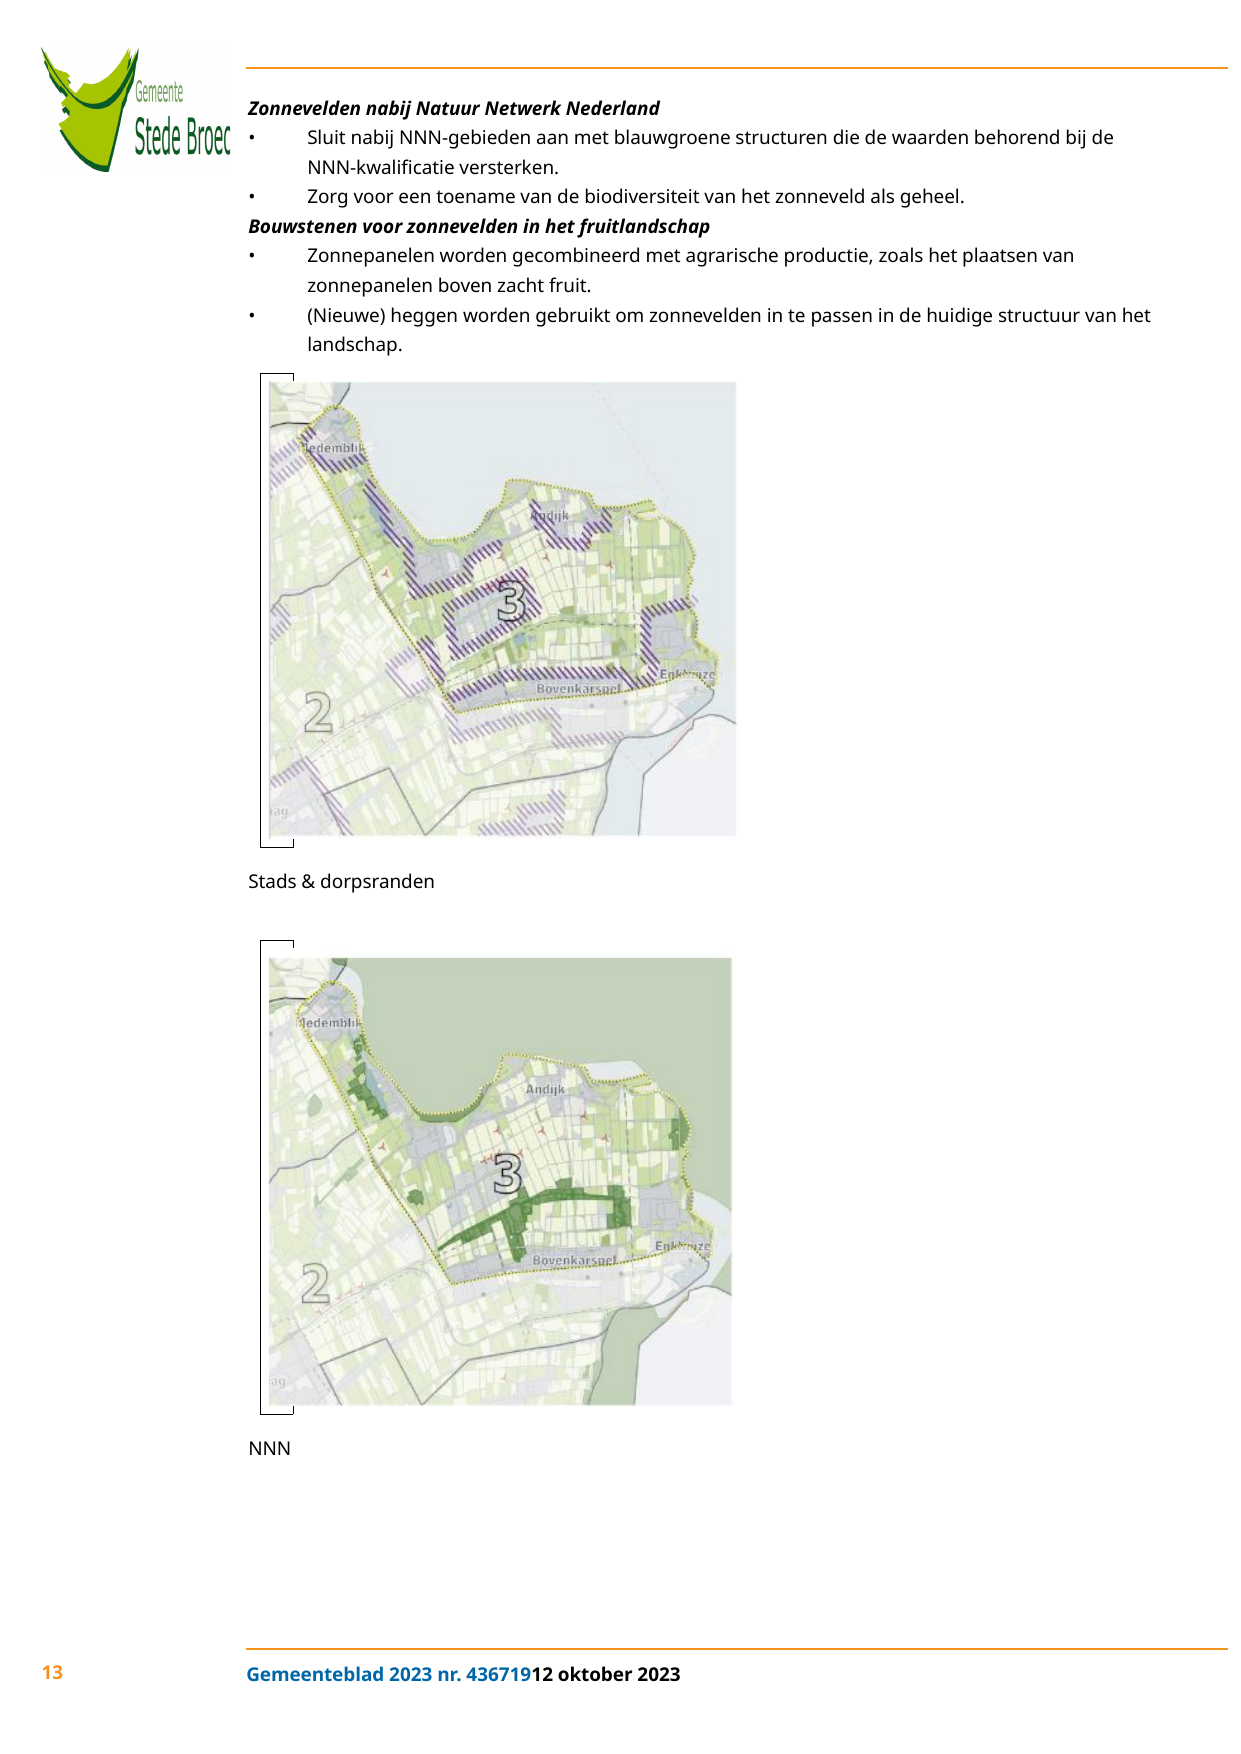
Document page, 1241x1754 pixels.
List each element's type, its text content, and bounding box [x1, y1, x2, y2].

list Sluit nabij NNN-gebieden aan met blauwgroene structuren die de waarden behorend bij de NNN-kwalificatie versterken. [248, 124, 1152, 180]
text NNN [248, 1435, 1152, 1461]
list Zonnepanelen worden gecombineerd met agrarische productie, zoals het plaatsen van zonnepanelen boven zacht fruit. [248, 243, 1152, 298]
text Zonnevelden nabij Natuur Netwerk Nederland [248, 95, 1152, 121]
picture [41, 47, 231, 172]
picture [268, 948, 741, 1406]
text Stads & dorpsranden [248, 869, 1152, 894]
text Bouwstenen voor zonnevelden in het fruitlandschap [248, 213, 1152, 239]
list Zorg voor een toename van de biodiversiteit van het zonneveld als geheel. [248, 183, 1152, 209]
picture [268, 381, 741, 839]
list (Nieuwe) heggen worden gebruikt om zonnevelden in te passen in de huidige structuur van het landschap. [248, 302, 1152, 357]
